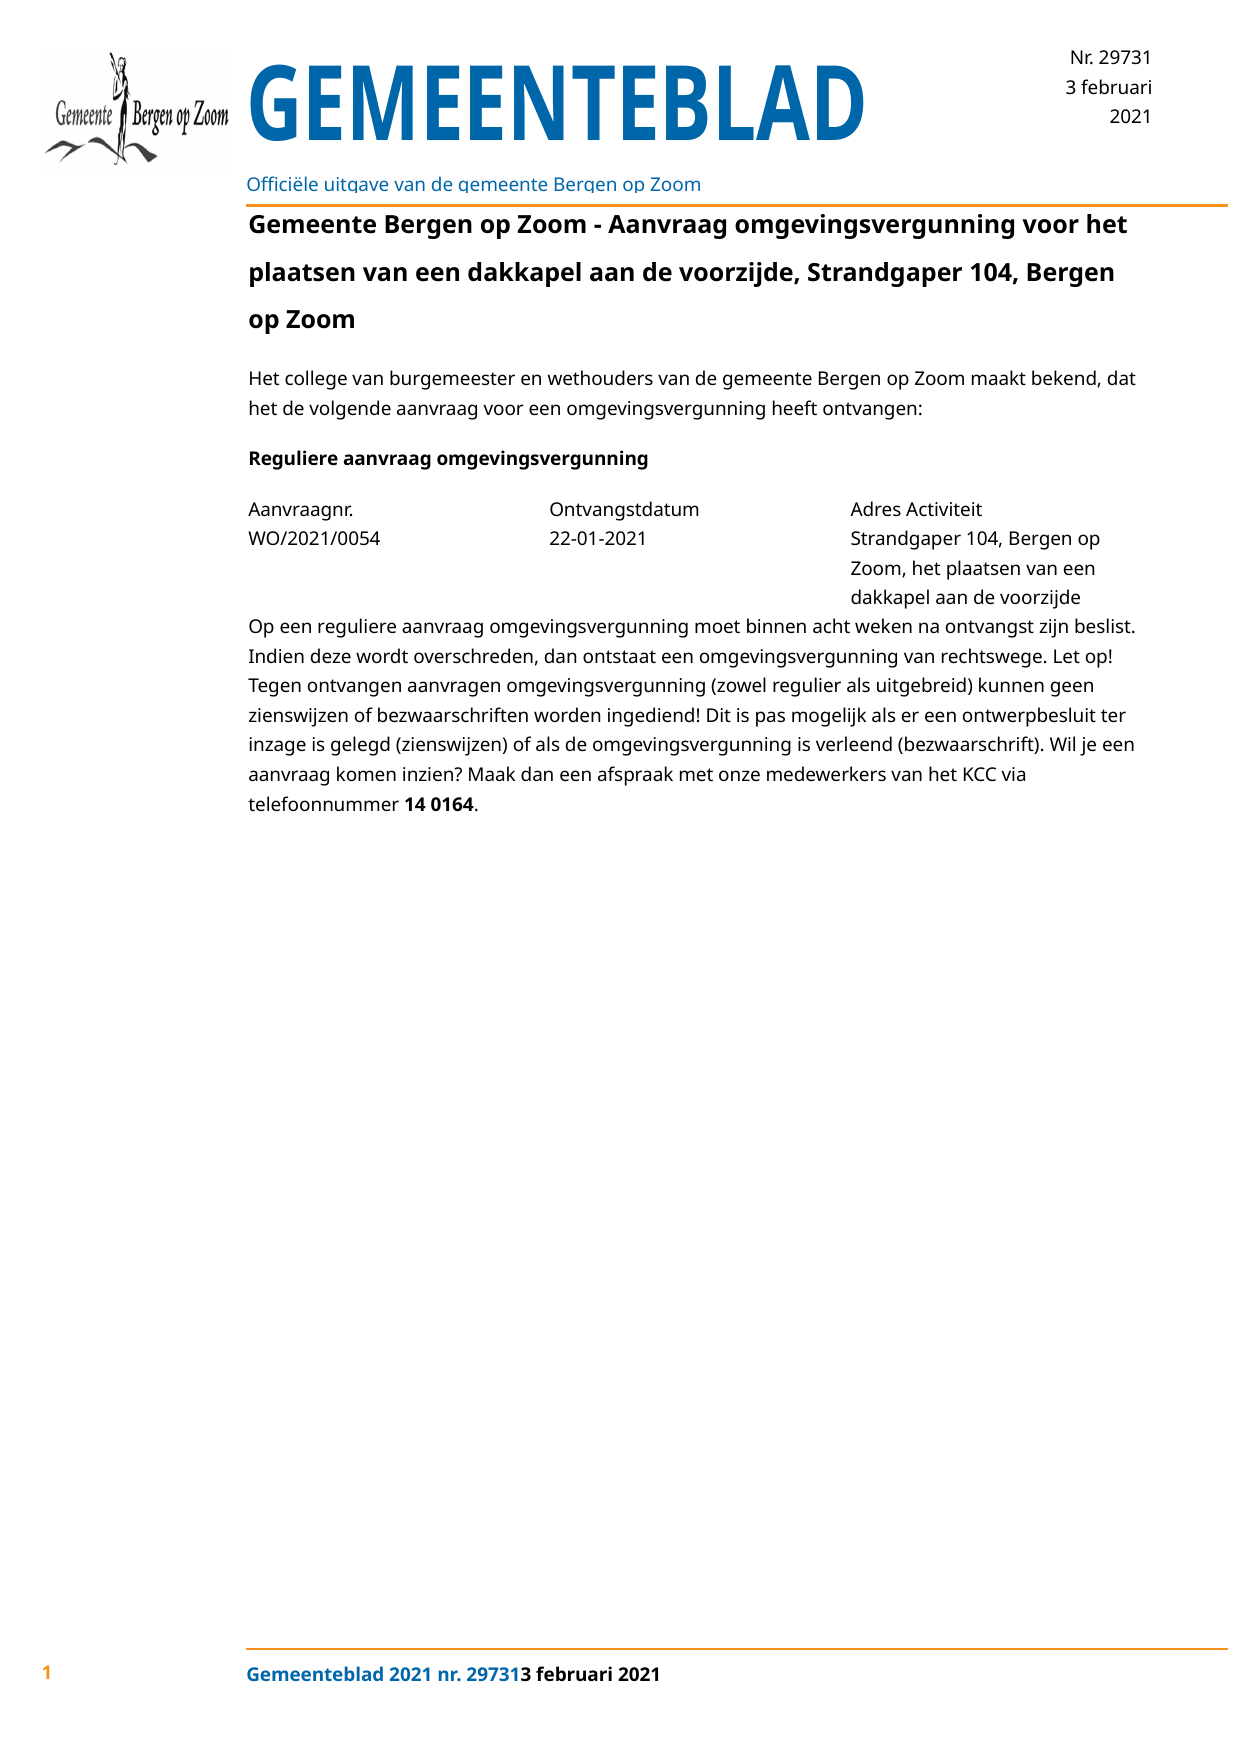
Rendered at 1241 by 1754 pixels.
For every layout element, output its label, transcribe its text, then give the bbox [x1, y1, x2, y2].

table_header Strandgaper 104, Bergen op Zoom, het plaatsen van een dakkapel aan de voorzijde [850, 525, 1152, 610]
text Reguliere aanvraag omgevingsvergunning [248, 446, 1152, 471]
table_header 22-01-2021 [549, 525, 850, 610]
text Het college van burgemeester en wethouders van de gemeente Bergen op Zoom maakt bekend, dat het de volgende aanvraag voor een omgevingsvergunning heeft ontvangen: [248, 366, 1152, 421]
table_header Aanvraagnr. [248, 496, 549, 522]
text Gemeente Bergen op Zoom - Aanvraag omgevingsvergunning voor het plaatsen van een dakkapel aan de voorzijde, Strandgaper 104, Bergen op Zoom [248, 207, 1152, 336]
table_header Adres Activiteit [850, 496, 1152, 522]
picture [41, 47, 231, 172]
table_header Ontvangstdatum [549, 496, 850, 522]
table_header WO/2021/0054 [248, 525, 549, 610]
text Op een reguliere aanvraag omgevingsvergunning moet binnen acht weken na ontvangst zijn beslist. Indien deze wordt overschreden, dan ontstaat een omgevingsvergunning van rechtswege. Let op! Tegen ontvangen aanvragen omgevingsvergunning (zowel regulier als uitgebreid) kunnen geen zienswijzen of bezwaarschriften worden ingediend! Dit is pas mogelijk als er een ontwerpbesluit ter inzage is gelegd (zienswijzen) of als de omgevingsvergunning is verleend (bezwaarschrift). Wil je een aanvraag komen inzien? Maak dan een afspraak met onze medewerkers van het KCC via telefoonnummer 14 0164. [248, 613, 1152, 816]
